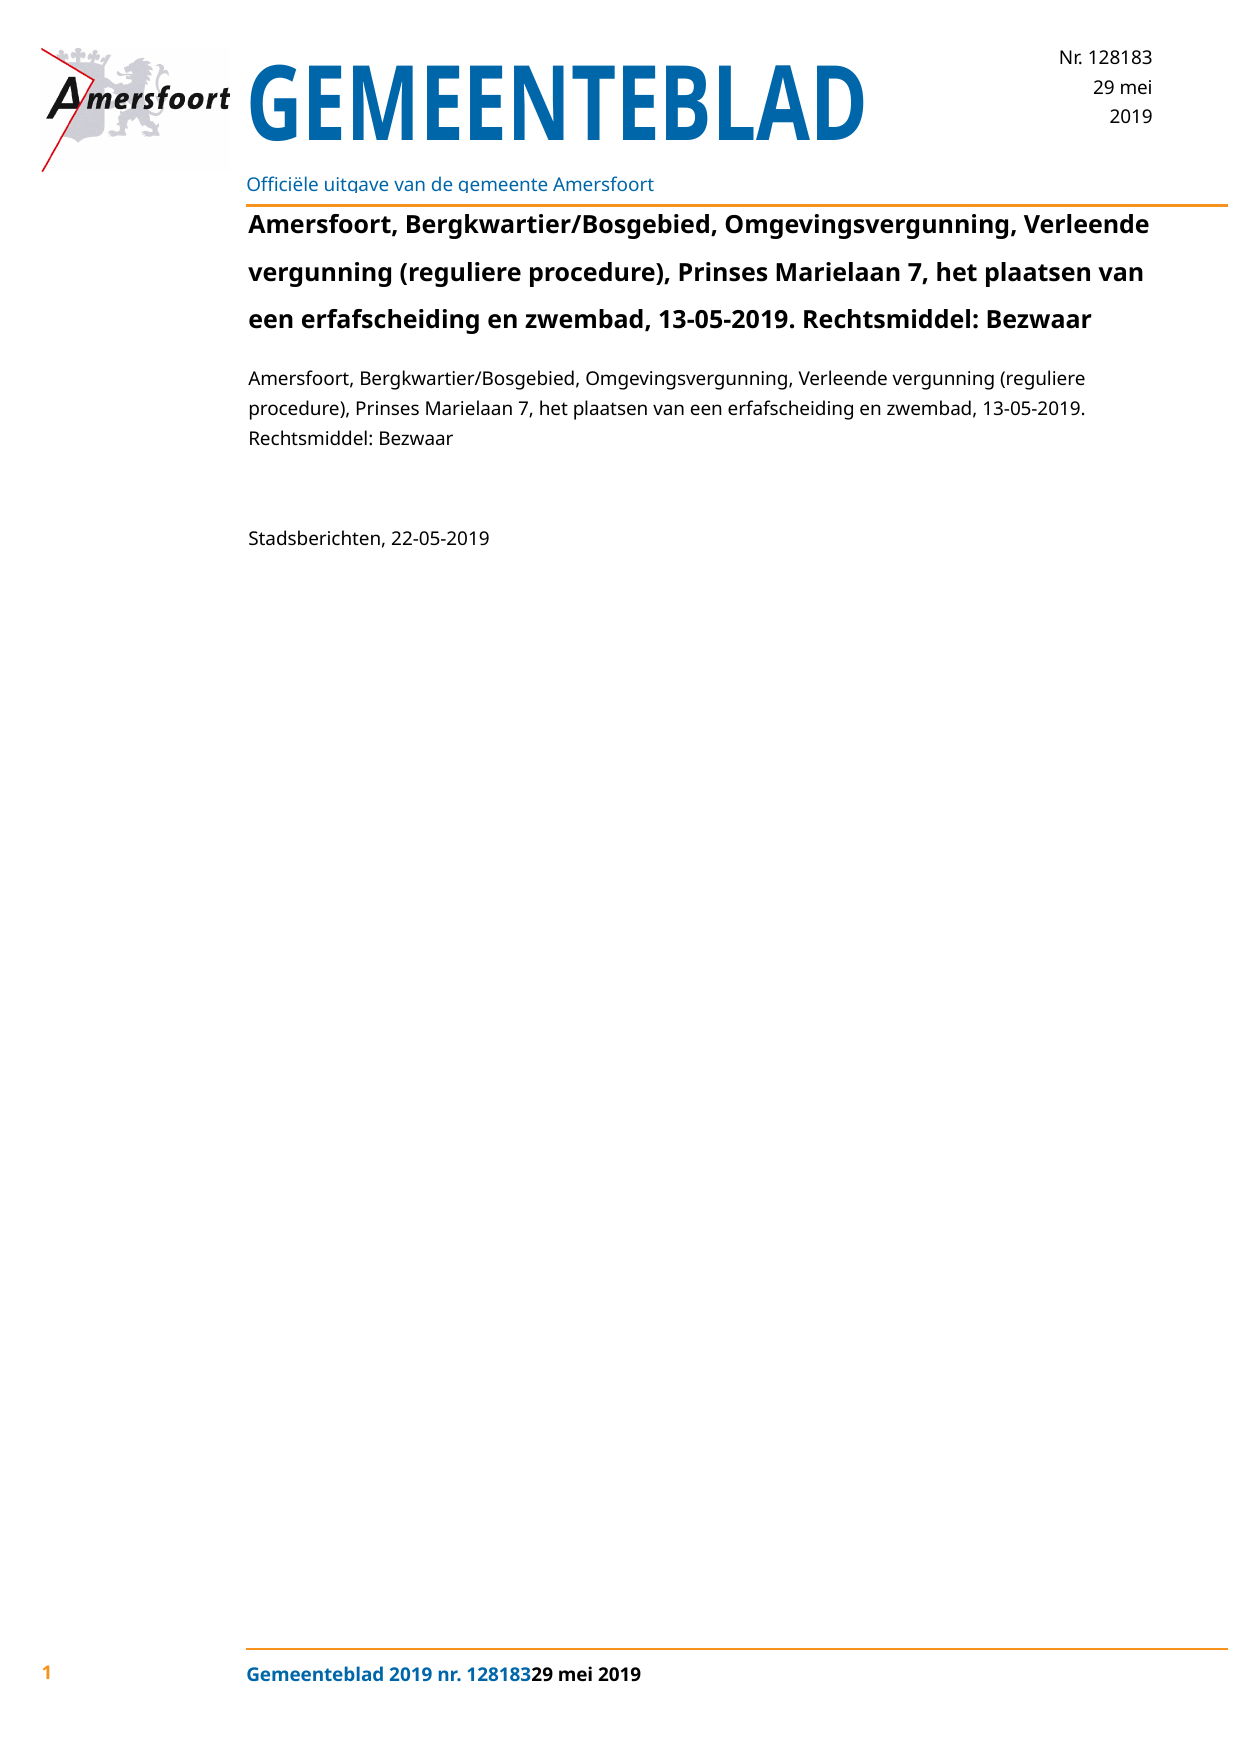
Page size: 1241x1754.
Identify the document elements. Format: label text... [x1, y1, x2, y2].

text Amersfoort, Bergkwartier/Bosgebied, Omgevingsvergunning, Verleende vergunning (reguliere procedure), Prinses Marielaan 7, het plaatsen van een erfafscheiding en zwembad, 13-05-2019. Rechtsmiddel: Bezwaar [248, 366, 1152, 450]
text Stadsberichten, 22-05-2019 [248, 526, 1152, 551]
picture [41, 47, 231, 172]
text Amersfoort, Bergkwartier/Bosgebied, Omgevingsvergunning, Verleende vergunning (reguliere procedure), Prinses Marielaan 7, het plaatsen van een erfafscheiding en zwembad, 13-05-2019. Rechtsmiddel: Bezwaar [248, 207, 1152, 336]
